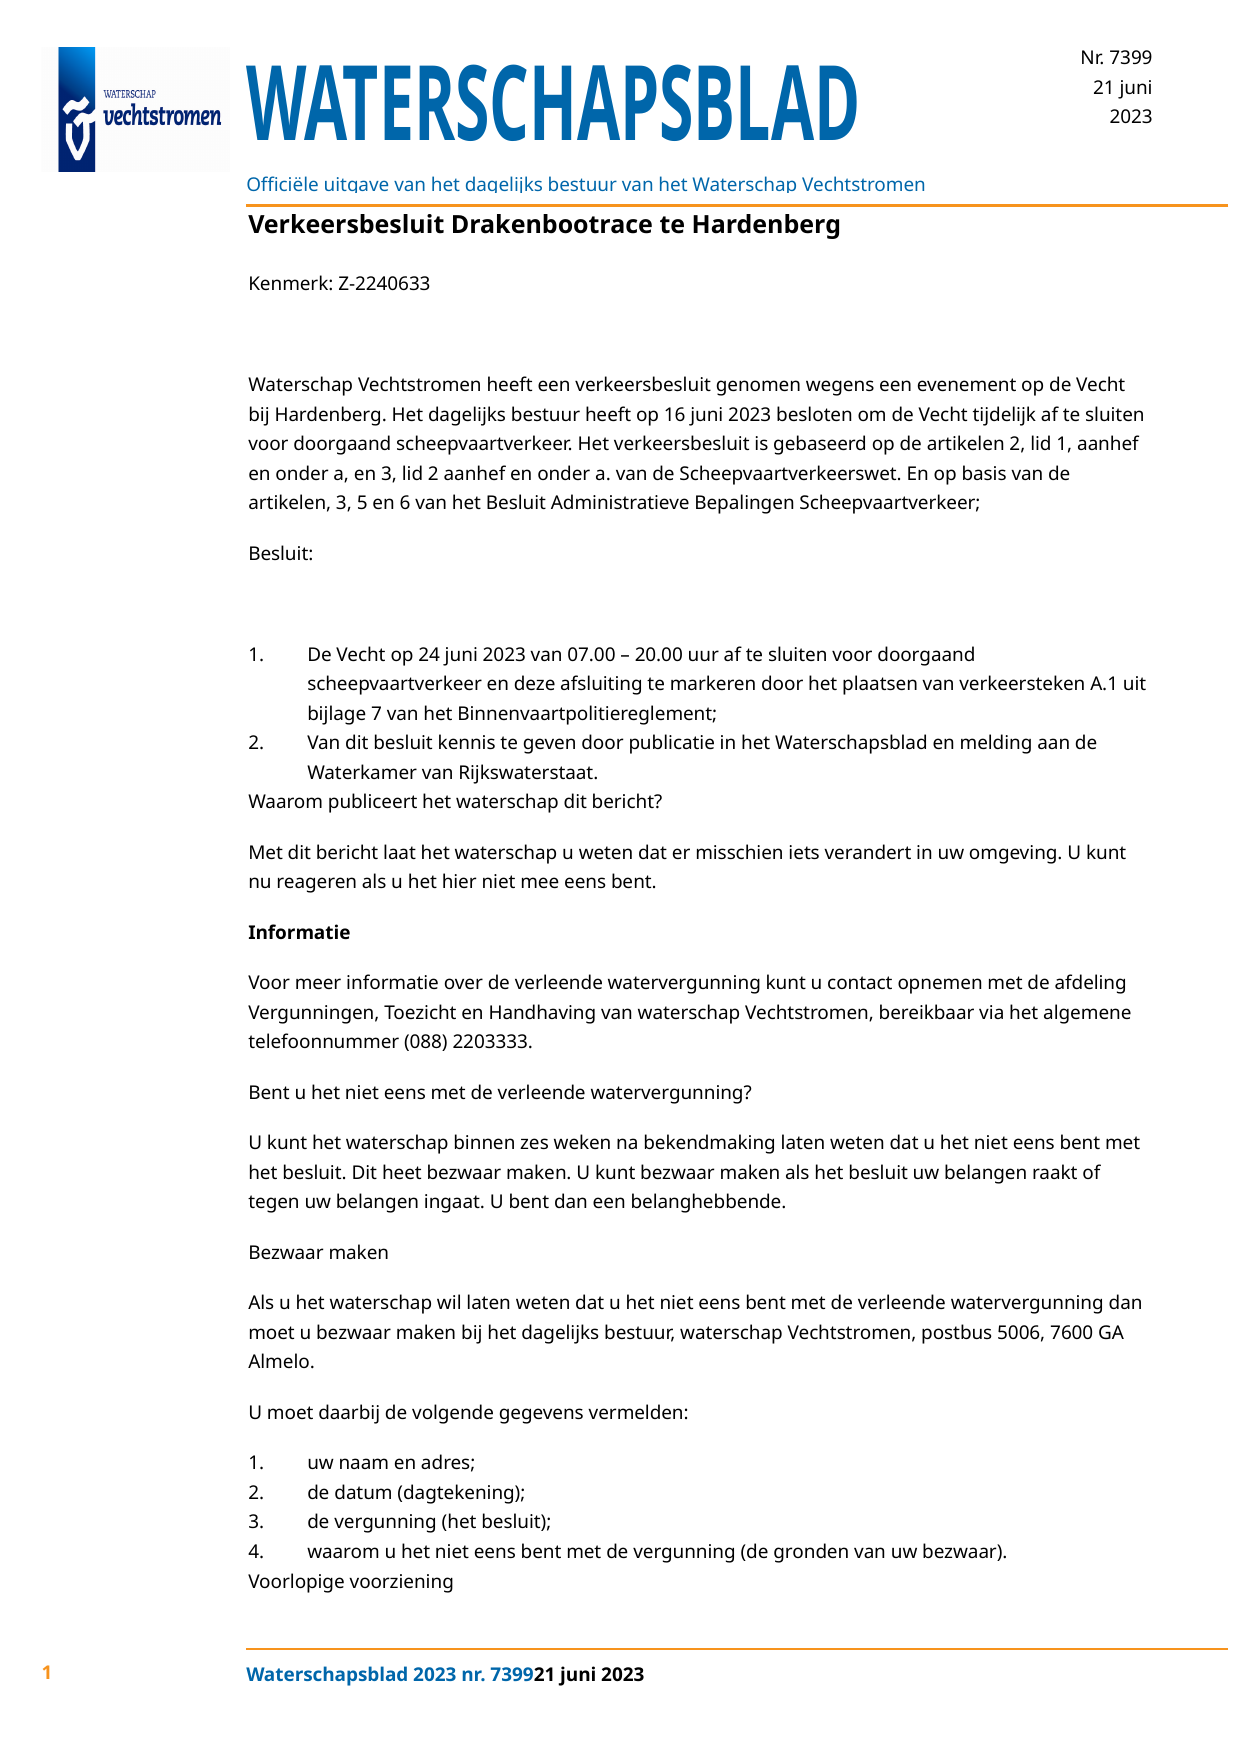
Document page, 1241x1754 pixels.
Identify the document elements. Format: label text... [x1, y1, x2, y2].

text Informatie [248, 919, 1152, 945]
text Met dit bericht laat het waterschap u weten dat er misschien iets verandert in uw omgeving. U kunt nu reageren als u het hier niet mee eens bent. [248, 839, 1152, 894]
list De Vecht op 24 juni 2023 van 07.00 – 20.00 uur af te sluiten voor doorgaand scheepvaartverkeer en deze afsluiting te markeren door het plaatsen van verkeersteken A.1 uit bijlage 7 van het Binnenvaartpolitiereglement; [248, 641, 1152, 726]
text Waterschap Vechtstromen heeft een verkeersbesluit genomen wegens een evenement op de Vecht bij Hardenberg. Het dagelijks bestuur heeft op 16 juni 2023 besloten om de Vecht tijdelijk af te sluiten voor doorgaand scheepvaartverkeer. Het verkeersbesluit is gebaseerd op de artikelen 2, lid 1, aanhef en onder a, en 3, lid 2 aanhef en onder a. van de Scheepvaartverkeerswet. En op basis van de artikelen, 3, 5 en 6 van het Besluit Administratieve Bepalingen Scheepvaartverkeer; [248, 371, 1152, 515]
list de datum (dagtekening); [248, 1479, 1152, 1505]
text Besluit: [248, 540, 1152, 566]
text Waarom publiceert het waterschap dit bericht? [248, 789, 1152, 814]
text U kunt het waterschap binnen zes weken na bekendmaking laten weten dat u het niet eens bent met het besluit. Dit heet bezwaar maken. U kunt bezwaar maken als het besluit uw belangen raakt of tegen uw belangen ingaat. U bent dan een belanghebbende. [248, 1129, 1152, 1214]
list Van dit besluit kennis te geven door publicatie in het Waterschapsblad en melding aan de Waterkamer van Rijkswaterstaat. [248, 729, 1152, 785]
list waarom u het niet eens bent met de vergunning (de gronden van uw bezwaar). [248, 1538, 1152, 1564]
text U moet daarbij de volgende gegevens vermelden: [248, 1399, 1152, 1425]
text Bezwaar maken [248, 1239, 1152, 1265]
text Verkeersbesluit Drakenbootrace te Hardenberg [248, 207, 1152, 241]
picture [41, 47, 231, 172]
list de vergunning (het besluit); [248, 1509, 1152, 1534]
text Voor meer informatie over de verleende watervergunning kunt u contact opnemen met de afdeling Vergunningen, Toezicht en Handhaving van waterschap Vechtstromen, bereikbaar via het algemene telefoonnummer (088) 2203333. [248, 969, 1152, 1054]
text Kenmerk: Z-2240633 [248, 270, 1152, 296]
list uw naam en adres; [248, 1449, 1152, 1475]
text Voorlopige voorziening [248, 1568, 1152, 1593]
text Als u het waterschap wil laten weten dat u het niet eens bent met de verleende watervergunning dan moet u bezwaar maken bij het dagelijks bestuur, waterschap Vechtstromen, postbus 5006, 7600 GA Almelo. [248, 1289, 1152, 1374]
text Bent u het niet eens met de verleende watervergunning? [248, 1079, 1152, 1105]
